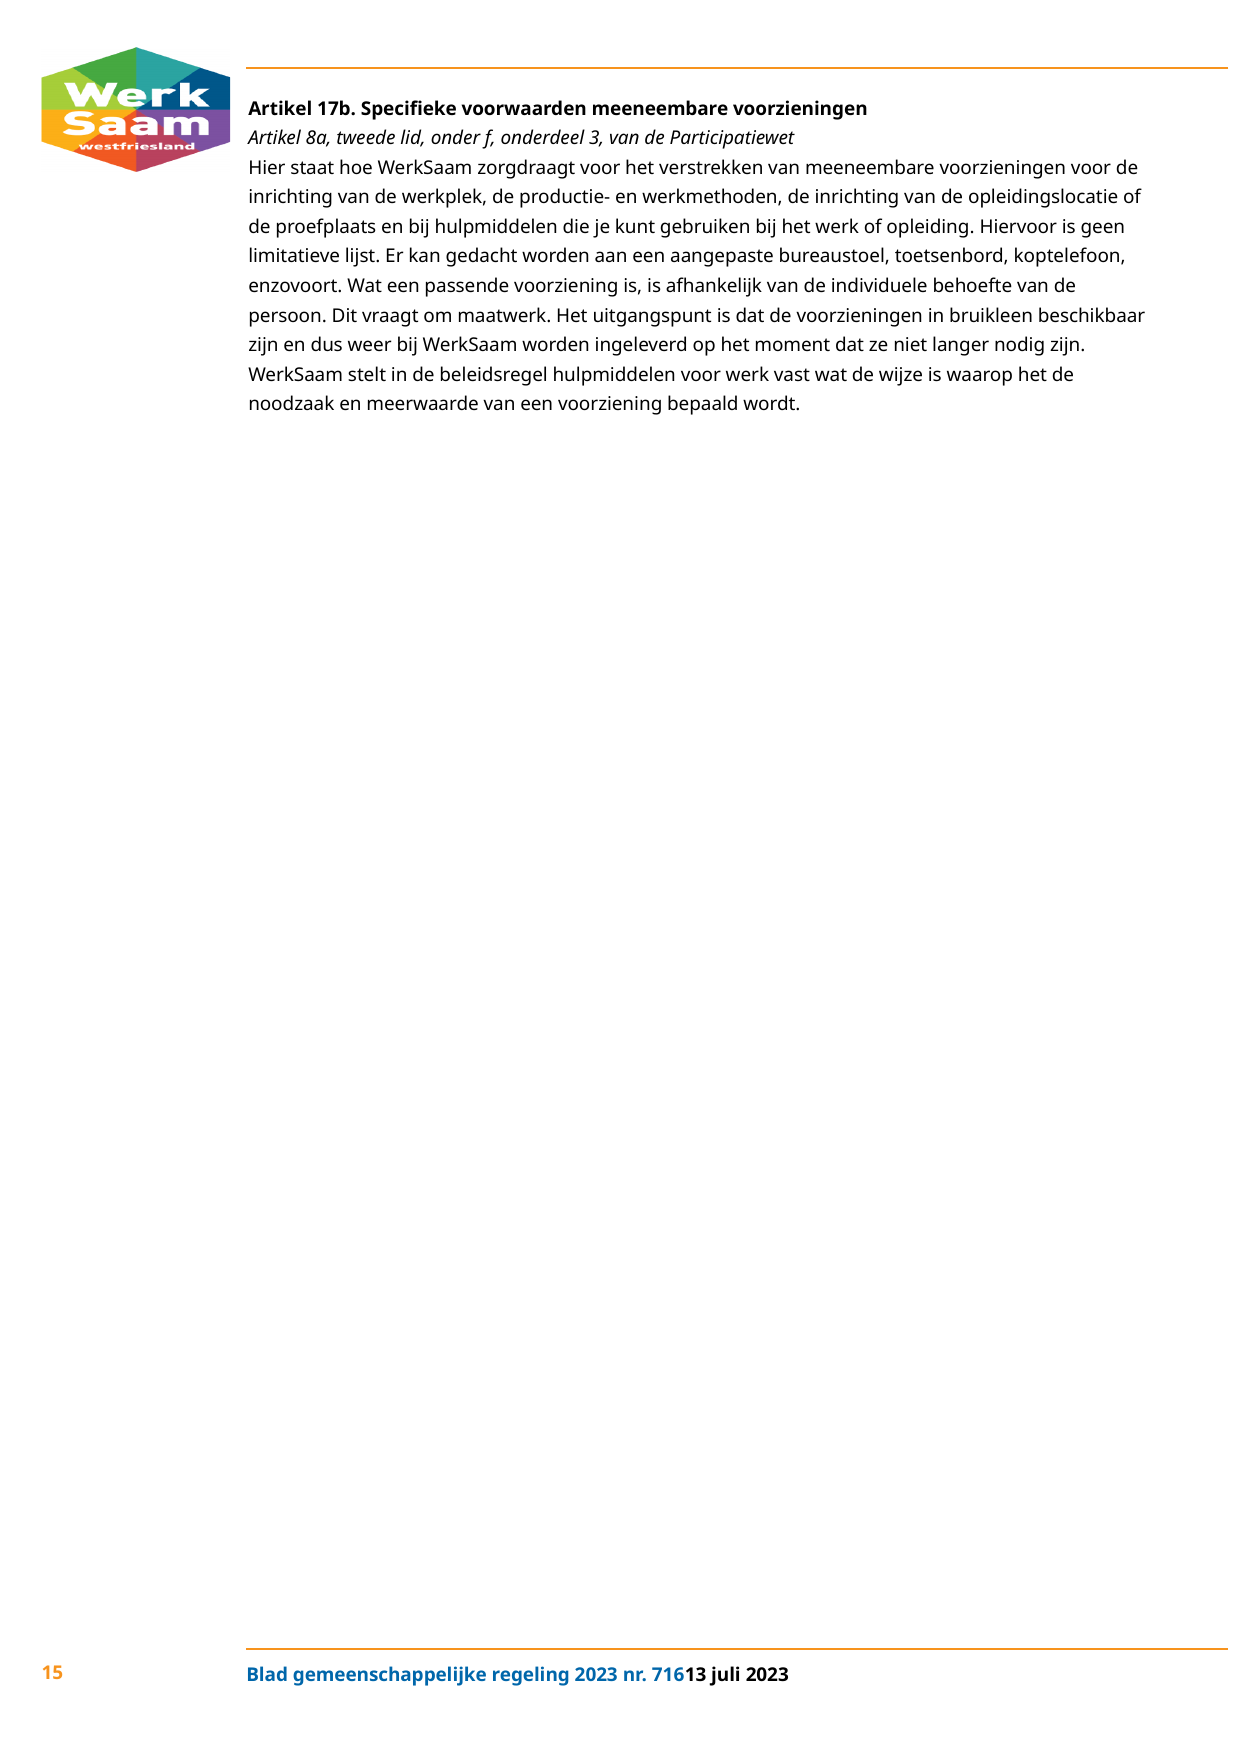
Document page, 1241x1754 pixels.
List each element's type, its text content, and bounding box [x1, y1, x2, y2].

text Hier staat hoe WerkSaam zorgdraagt voor het verstrekken van meeneembare voorzieningen voor de inrichting van de werkplek, de productie- en werkmethoden, de inrichting van de opleidingslocatie of de proefplaats en bij hulpmiddelen die je kunt gebruiken bij het werk of opleiding. Hiervoor is geen limitatieve lijst. Er kan gedacht worden aan een aangepaste bureaustoel, toetsenbord, koptelefoon, enzovoort. Wat een passende voorziening is, is afhankelijk van de individuele behoefte van de persoon. Dit vraagt om maatwerk. Het uitgangspunt is dat de voorzieningen in bruikleen beschikbaar zijn en dus weer bij WerkSaam worden ingeleverd op het moment dat ze niet langer nodig zijn. [248, 154, 1152, 357]
picture [41, 47, 231, 172]
text Artikel 8a, tweede lid, onder f, onderdeel 3, van de Participatiewet [248, 124, 1152, 150]
text Artikel 17b. Specifieke voorwaarden meeneembare voorzieningen [248, 95, 1152, 121]
text WerkSaam stelt in de beleidsregel hulpmiddelen voor werk vast wat de wijze is waarop het de noodzaak en meerwaarde van een voorziening bepaald wordt. [248, 361, 1152, 416]
